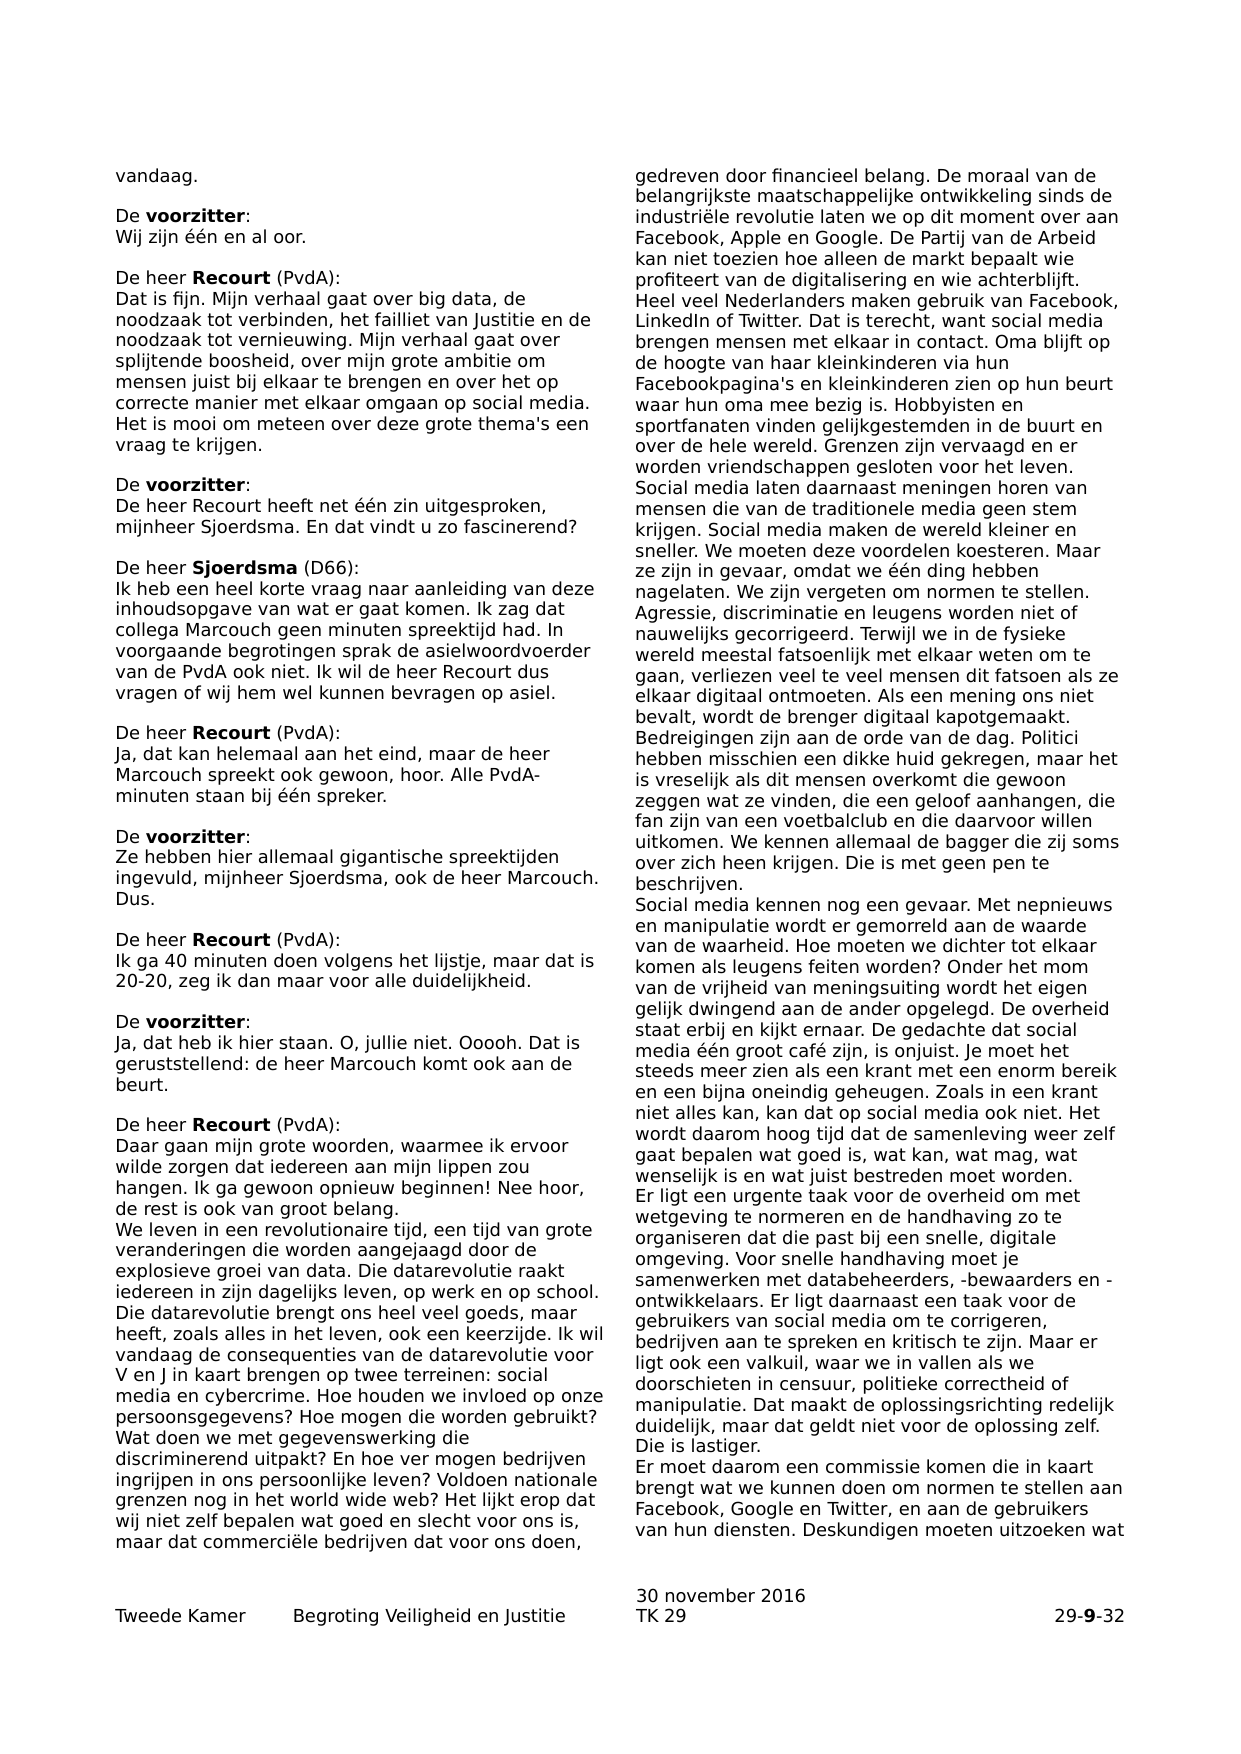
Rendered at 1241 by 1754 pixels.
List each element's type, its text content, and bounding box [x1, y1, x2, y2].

text De voorzitter: [115, 1012, 605, 1033]
text Heel veel Nederlanders maken gebruik van Facebook, LinkedIn of Twitter. Dat is terecht, want social media brengen mensen met elkaar in contact. Oma blijft op de hoogte van haar kleinkinderen via hun Facebookpagina's en kleinkinderen zien op hun beurt waar hun oma mee bezig is. Hobbyisten en sportfanaten vinden gelijkgestemden in de buurt en over de hele wereld. Grenzen zijn vervaagd en er worden vriendschappen gesloten voor het leven. Social media laten daarnaast meningen horen van mensen die van de traditionele media geen stem krijgen. Social media maken de wereld kleiner en sneller. We moeten deze voordelen koesteren. Maar ze zijn in gevaar, omdat we één ding hebben nagelaten. We zijn vergeten om normen te stellen. Agressie, discriminatie en leugens worden niet of nauwelijks gecorrigeerd. Terwijl we in de fysieke wereld meestal fatsoenlijk met elkaar weten om te gaan, verliezen veel te veel mensen dit fatsoen als ze elkaar digitaal ontmoeten. Als een mening ons niet bevalt, wordt de brenger digitaal kapotgemaakt. Bedreigingen zijn aan de orde van de dag. Politici hebben misschien een dikke huid gekregen, maar het is vreselijk als dit mensen overkomt die gewoon zeggen wat ze vinden, die een geloof aanhangen, die fan zijn van een voetbalclub en die daarvoor willen uitkomen. We kennen allemaal de bagger die zij soms over zich heen krijgen. Die is met geen pen te beschrijven. [635, 290, 1125, 894]
text De heer Recourt (PvdA): [115, 723, 605, 744]
text vandaag. [115, 165, 605, 186]
text We leven in een revolutionaire tijd, een tijd van grote veranderingen die worden aangejaagd door de explosieve groei van data. Die datarevolutie raakt iedereen in zijn dagelijks leven, op werk en op school. Die datarevolutie brengt ons heel veel goeds, maar heeft, zoals alles in het leven, ook een keerzijde. Ik wil vandaag de consequenties van de datarevolutie voor V en J in kaart brengen op twee terreinen: social media en cybercrime. Hoe houden we invloed op onze persoonsgegevens? Hoe mogen die worden gebruikt? Wat doen we met gegevenswerking die discriminerend uitpakt? En hoe ver mogen bedrijven ingrijpen in ons persoonlijke leven? Voldoen nationale grenzen nog in het world wide web? Het lijkt erop dat wij niet zelf bepalen wat goed en slecht voor ons is, maar dat commerciële bedrijven dat voor ons doen, [115, 1219, 605, 1553]
text De heer Recourt (PvdA): [115, 1115, 605, 1136]
text Daar gaan mijn grote woorden, waarmee ik ervoor wilde zorgen dat iedereen aan mijn lippen zou hangen. Ik ga gewoon opnieuw beginnen! Nee hoor, de rest is ook van groot belang. [115, 1136, 605, 1219]
text De heer Recourt (PvdA): [115, 930, 605, 950]
text De heer Recourt heeft net één zin uitgesproken, mijnheer Sjoerdsma. En dat vindt u zo fascinerend? [115, 496, 605, 537]
text Ik heb een heel korte vraag naar aanleiding van deze inhoudsopgave van wat er gaat komen. Ik zag dat collega Marcouch geen minuten spreektijd had. In voorgaande begrotingen sprak de asielwoordvoerder van de PvdA ook niet. Ik wil de heer Recourt dus vragen of wij hem wel kunnen bevragen op asiel. [115, 578, 605, 703]
text Wij zijn één en al oor. [115, 227, 605, 248]
text De heer Recourt (PvdA): [115, 268, 605, 288]
text Het is mooi om meteen over deze grote thema's een vraag te krijgen. [115, 413, 605, 455]
text De voorzitter: [115, 475, 605, 496]
text De heer Sjoerdsma (D66): [115, 557, 605, 578]
text Ja, dat heb ik hier staan. O, jullie niet. Ooooh. Dat is geruststellend: de heer Marcouch komt ook aan de beurt. [115, 1033, 605, 1095]
text Social media kennen nog een gevaar. Met nepnieuws en manipulatie wordt er gemorreld aan de waarde van de waarheid. Hoe moeten we dichter tot elkaar komen als leugens feiten worden? Onder het mom van de vrijheid van meningsuiting wordt het eigen gelijk dwingend aan de ander opgelegd. De overheid staat erbij en kijkt ernaar. De gedachte dat social media één groot café zijn, is onjuist. Je moet het steeds meer zien als een krant met een enorm bereik en een bijna oneindig geheugen. Zoals in een krant niet alles kan, kan dat op social media ook niet. Het wordt daarom hoog tijd dat de samenleving weer zelf gaat bepalen wat goed is, wat kan, wat mag, wat wenselijk is en wat juist bestreden moet worden. [635, 894, 1125, 1186]
text gedreven door financieel belang. De moraal van de belangrijkste maatschappelijke ontwikkeling sinds de industriële revolutie laten we op dit moment over aan Facebook, Apple en Google. De Partij van de Arbeid kan niet toezien hoe alleen de markt bepaalt wie profiteert van de digitalisering en wie achterblijft. [635, 165, 1125, 290]
text De voorzitter: [115, 206, 605, 227]
text De voorzitter: [115, 826, 605, 847]
text Ja, dat kan helemaal aan het eind, maar de heer Marcouch spreekt ook gewoon, hoor. Alle PvdA-minuten staan bij één spreker. [115, 744, 605, 806]
text Ik ga 40 minuten doen volgens het lijstje, maar dat is 20-20, zeg ik dan maar voor alle duidelijkheid. [115, 950, 605, 992]
text Er ligt een urgente taak voor de overheid om met wetgeving te normeren en de handhaving zo te organiseren dat die past bij een snelle, digitale omgeving. Voor snelle handhaving moet je samenwerken met databeheerders, -bewaarders en -ontwikkelaars. Er ligt daarnaast een taak voor de gebruikers van social media om te corrigeren, bedrijven aan te spreken en kritisch te zijn. Maar er ligt ook een valkuil, waar we in vallen als we doorschieten in censuur, politieke correctheid of manipulatie. Dat maakt de oplossingsrichting redelijk duidelijk, maar dat geldt niet voor de oplossing zelf. Die is lastiger. [635, 1186, 1125, 1457]
text Ze hebben hier allemaal gigantische spreektijden ingevuld, mijnheer Sjoerdsma, ook de heer Marcouch. Dus. [115, 847, 605, 910]
text Dat is fijn. Mijn verhaal gaat over big data, de noodzaak tot verbinden, het failliet van Justitie en de noodzaak tot vernieuwing. Mijn verhaal gaat over splijtende boosheid, over mijn grote ambitie om mensen juist bij elkaar te brengen en over het op correcte manier met elkaar omgaan op social media. [115, 288, 605, 413]
text Er moet daarom een commissie komen die in kaart brengt wat we kunnen doen om normen te stellen aan Facebook, Google en Twitter, en aan de gebruikers van hun diensten. Deskundigen moeten uitzoeken wat [635, 1457, 1125, 1540]
